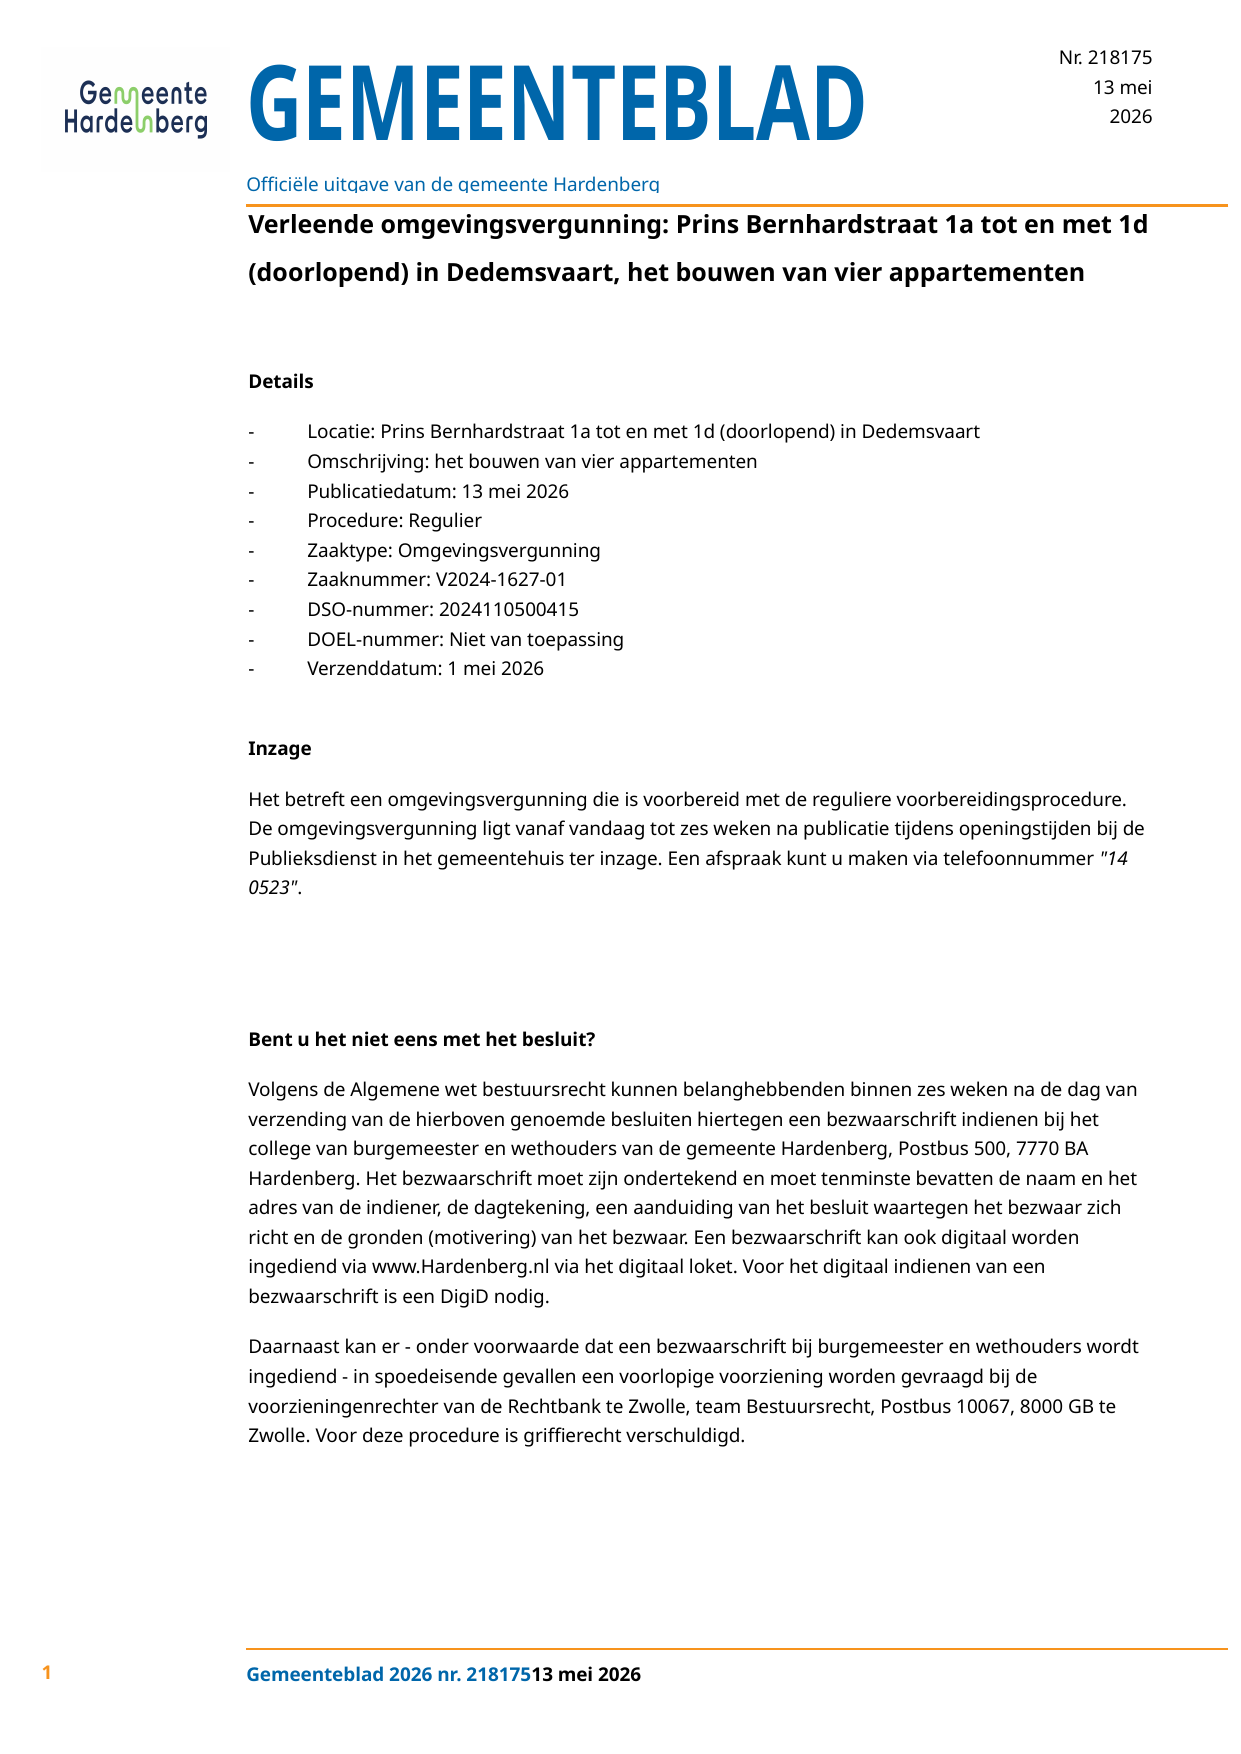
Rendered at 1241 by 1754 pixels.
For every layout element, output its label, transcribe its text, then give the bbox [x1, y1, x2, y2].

text Details [248, 368, 1152, 394]
list Procedure: Regulier [248, 507, 1152, 533]
picture [41, 47, 231, 172]
list DOEL-nummer: Niet van toepassing [248, 626, 1152, 652]
text Volgens de Algemene wet bestuursrecht kunnen belanghebbenden binnen zes weken na de dag van verzending van de hierboven genoemde besluiten hiertegen een bezwaarschrift indienen bij het college van burgemeester en wethouders van de gemeente Hardenberg, Postbus 500, 7770 BA Hardenberg. Het bezwaarschrift moet zijn ondertekend en moet tenminste bevatten de naam en het adres van de indiener, de dagtekening, een aanduiding van het besluit waartegen het bezwaar zich richt en de gronden (motivering) van het bezwaar. Een bezwaarschrift kan ook digitaal worden ingediend via www.Hardenberg.nl via het digitaal loket. Voor het digitaal indienen van een bezwaarschrift is een DigiD nodig. [248, 1076, 1152, 1309]
text Daarnaast kan er - onder voorwaarde dat een bezwaarschrift bij burgemeester en wethouders wordt ingediend - in spoedeisende gevallen een voorlopige voorziening worden gevraagd bij de voorzieningenrechter van de Rechtbank te Zwolle, team Bestuursrecht, Postbus 10067, 8000 GB te Zwolle. Voor deze procedure is griffierecht verschuldigd. [248, 1334, 1152, 1448]
list Publicatiedatum: 13 mei 2026 [248, 478, 1152, 504]
list Zaaktype: Omgevingsvergunning [248, 537, 1152, 563]
text Verleende omgevingsvergunning: Prins Bernhardstraat 1a tot en met 1d (doorlopend) in Dedemsvaart, het bouwen van vier appartementen [248, 207, 1152, 288]
text Inzage [248, 735, 1152, 761]
list Locatie: Prins Bernhardstraat 1a tot en met 1d (doorlopend) in Dedemsvaart [248, 419, 1152, 444]
list Zaaknummer: V2024-1627-01 [248, 567, 1152, 592]
list Omschrijving: het bouwen van vier appartementen [248, 448, 1152, 474]
list DSO-nummer: 2024110500415 [248, 596, 1152, 622]
text Het betreft een omgevingsvergunning die is voorbereid met de reguliere voorbereidingsprocedure. De omgevingsvergunning ligt vanaf vandaag tot zes weken na publicatie tijdens openingstijden bij de Publieksdienst in het gemeentehuis ter inzage. Een afspraak kunt u maken via telefoonnummer "14 0523". [248, 786, 1152, 900]
text Bent u het niet eens met het besluit? [248, 1026, 1152, 1052]
list Verzenddatum: 1 mei 2026 [248, 655, 1152, 681]
